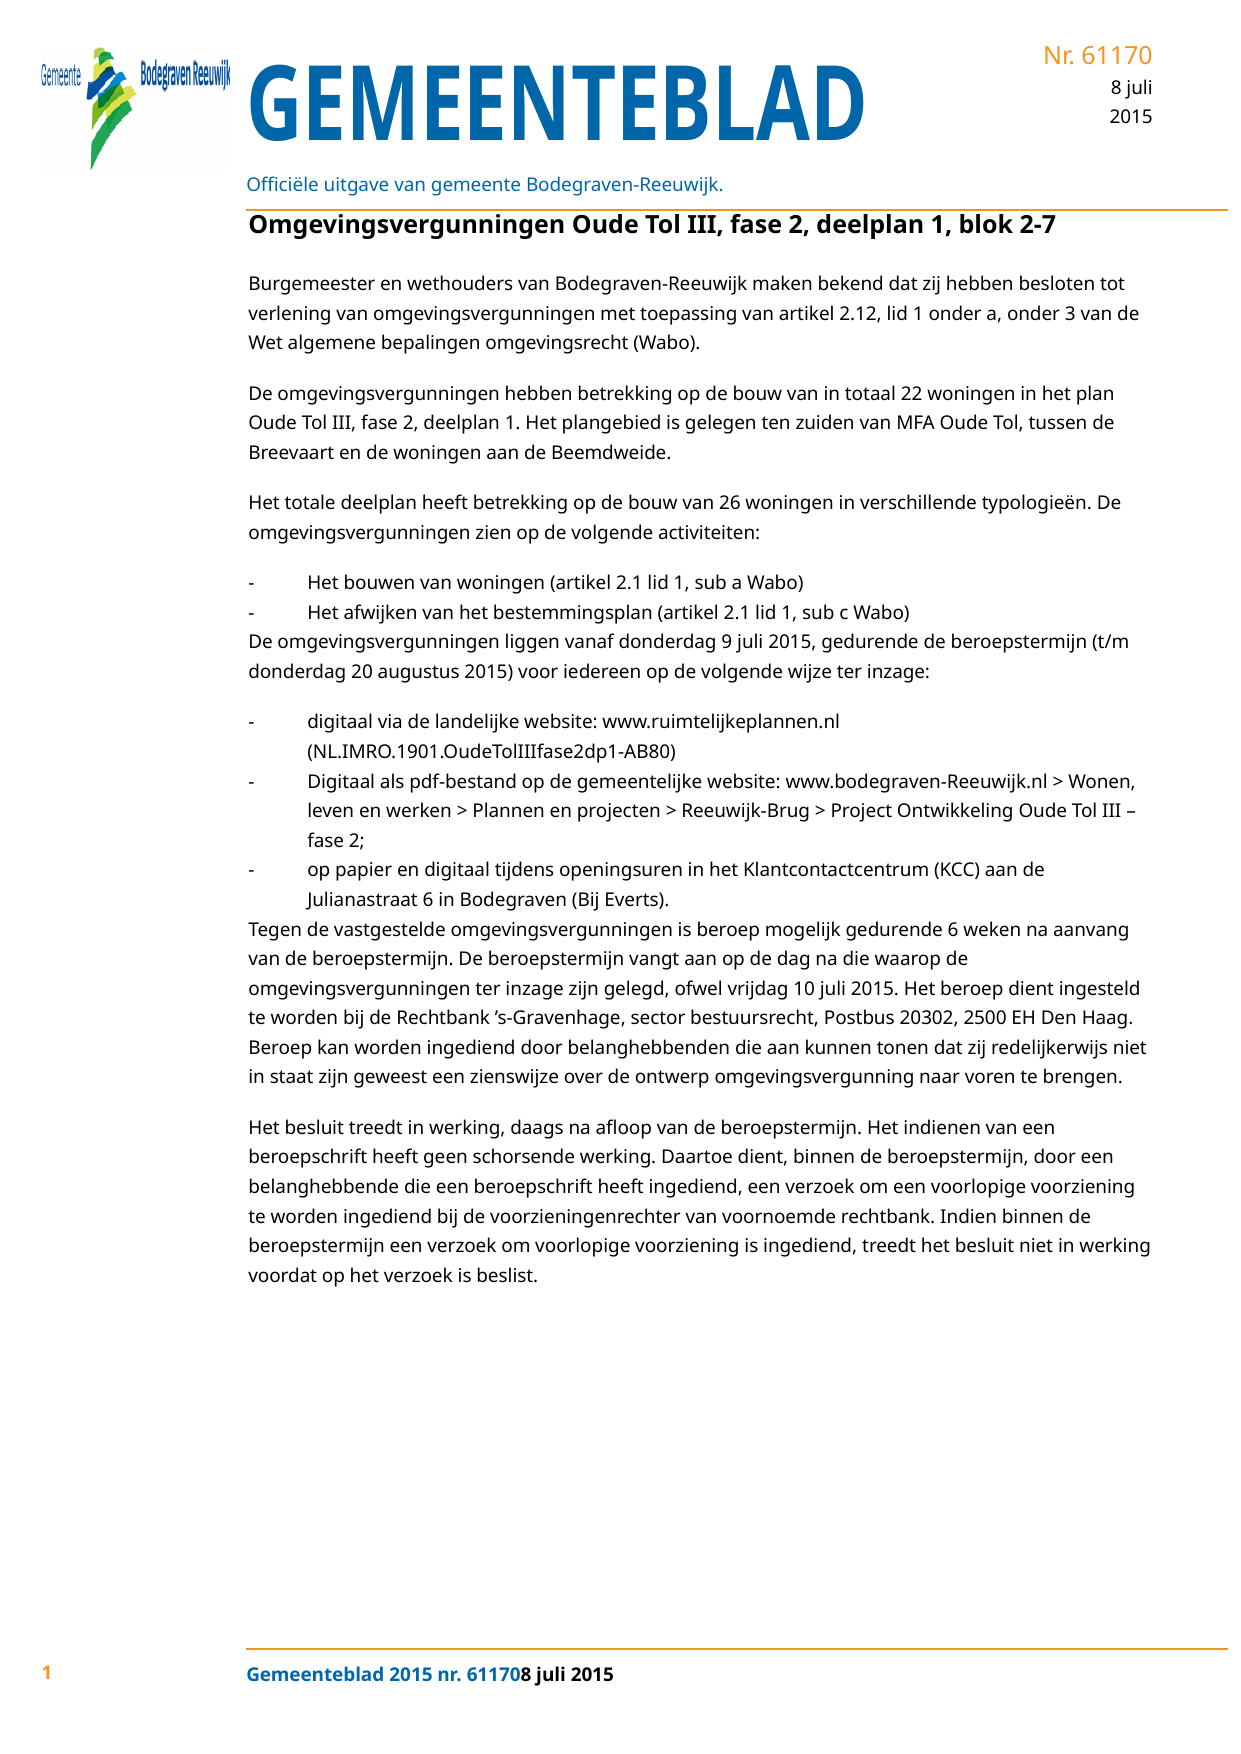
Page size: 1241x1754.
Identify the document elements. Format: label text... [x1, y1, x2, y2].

text Omgevingsvergunningen Oude Tol III, fase 2, deelplan 1, blok 2-7 [248, 211, 1152, 241]
text De omgevingsvergunningen liggen vanaf donderdag 9 juli 2015, gedurende de beroepstermijn (t/m donderdag 20 augustus 2015) voor iedereen op de volgende wijze ter inzage: [248, 629, 1152, 684]
list Het bouwen van woningen (artikel 2.1 lid 1, sub a Wabo) [248, 569, 1152, 595]
text Het besluit treedt in werking, daags na afloop van de beroepstermijn. Het indienen van een beroepschrift heeft geen schorsende werking. Daartoe dient, binnen de beroepstermijn, door een belanghebbende die een beroepschrift heeft ingediend, een verzoek om een voorlopige voorziening te worden ingediend bij de voorzieningenrechter van voornoemde rechtbank. Indien binnen de beroepstermijn een verzoek om voorlopige voorziening is ingediend, treedt het besluit niet in werking voordat op het verzoek is beslist. [248, 1114, 1152, 1288]
text De omgevingsvergunningen hebben betrekking op de bouw van in totaal 22 woningen in het plan Oude Tol III, fase 2, deelplan 1. Het plangebied is gelegen ten zuiden van MFA Oude Tol, tussen de Breevaart en de woningen aan de Beemdweide. [248, 380, 1152, 465]
list op papier en digitaal tijdens openingsuren in het Klantcontactcentrum (KCC) aan de Julianastraat 6 in Bodegraven (Bij Everts). [248, 857, 1152, 912]
picture [41, 47, 231, 172]
list Digitaal als pdf-bestand op de gemeentelijke website: www.bodegraven-Reeuwijk.nl > Wonen, leven en werken > Plannen en projecten > Reeuwijk-Brug > Project Ontwikkeling Oude Tol III – fase 2; [248, 768, 1152, 853]
list Het afwijken van het bestemmingsplan (artikel 2.1 lid 1, sub c Wabo) [248, 599, 1152, 625]
text Burgemeester en wethouders van Bodegraven-Reeuwijk maken bekend dat zij hebben besloten tot verlening van omgevingsvergunningen met toepassing van artikel 2.12, lid 1 onder a, onder 3 van de Wet algemene bepalingen omgevingsrecht (Wabo). [248, 270, 1152, 355]
list digitaal via de landelijke website: www.ruimtelijkeplannen.nl (NL.IMRO.1901.OudeTolIIIfase2dp1-AB80) [248, 709, 1152, 764]
text Het totale deelplan heeft betrekking op de bouw van 26 woningen in verschillende typologieën. De omgevingsvergunningen zien op de volgende activiteiten: [248, 489, 1152, 545]
text Tegen de vastgestelde omgevingsvergunningen is beroep mogelijk gedurende 6 weken na aanvang van de beroepstermijn. De beroepstermijn vangt aan op de dag na die waarop de omgevingsvergunningen ter inzage zijn gelegd, ofwel vrijdag 10 juli 2015. Het beroep dient ingesteld te worden bij de Rechtbank ’s-Gravenhage, sector bestuursrecht, Postbus 20302, 2500 EH Den Haag. Beroep kan worden ingediend door belanghebbenden die aan kunnen tonen dat zij redelijkerwijs niet in staat zijn geweest een zienswijze over de ontwerp omgevingsvergunning naar voren te brengen. [248, 916, 1152, 1089]
